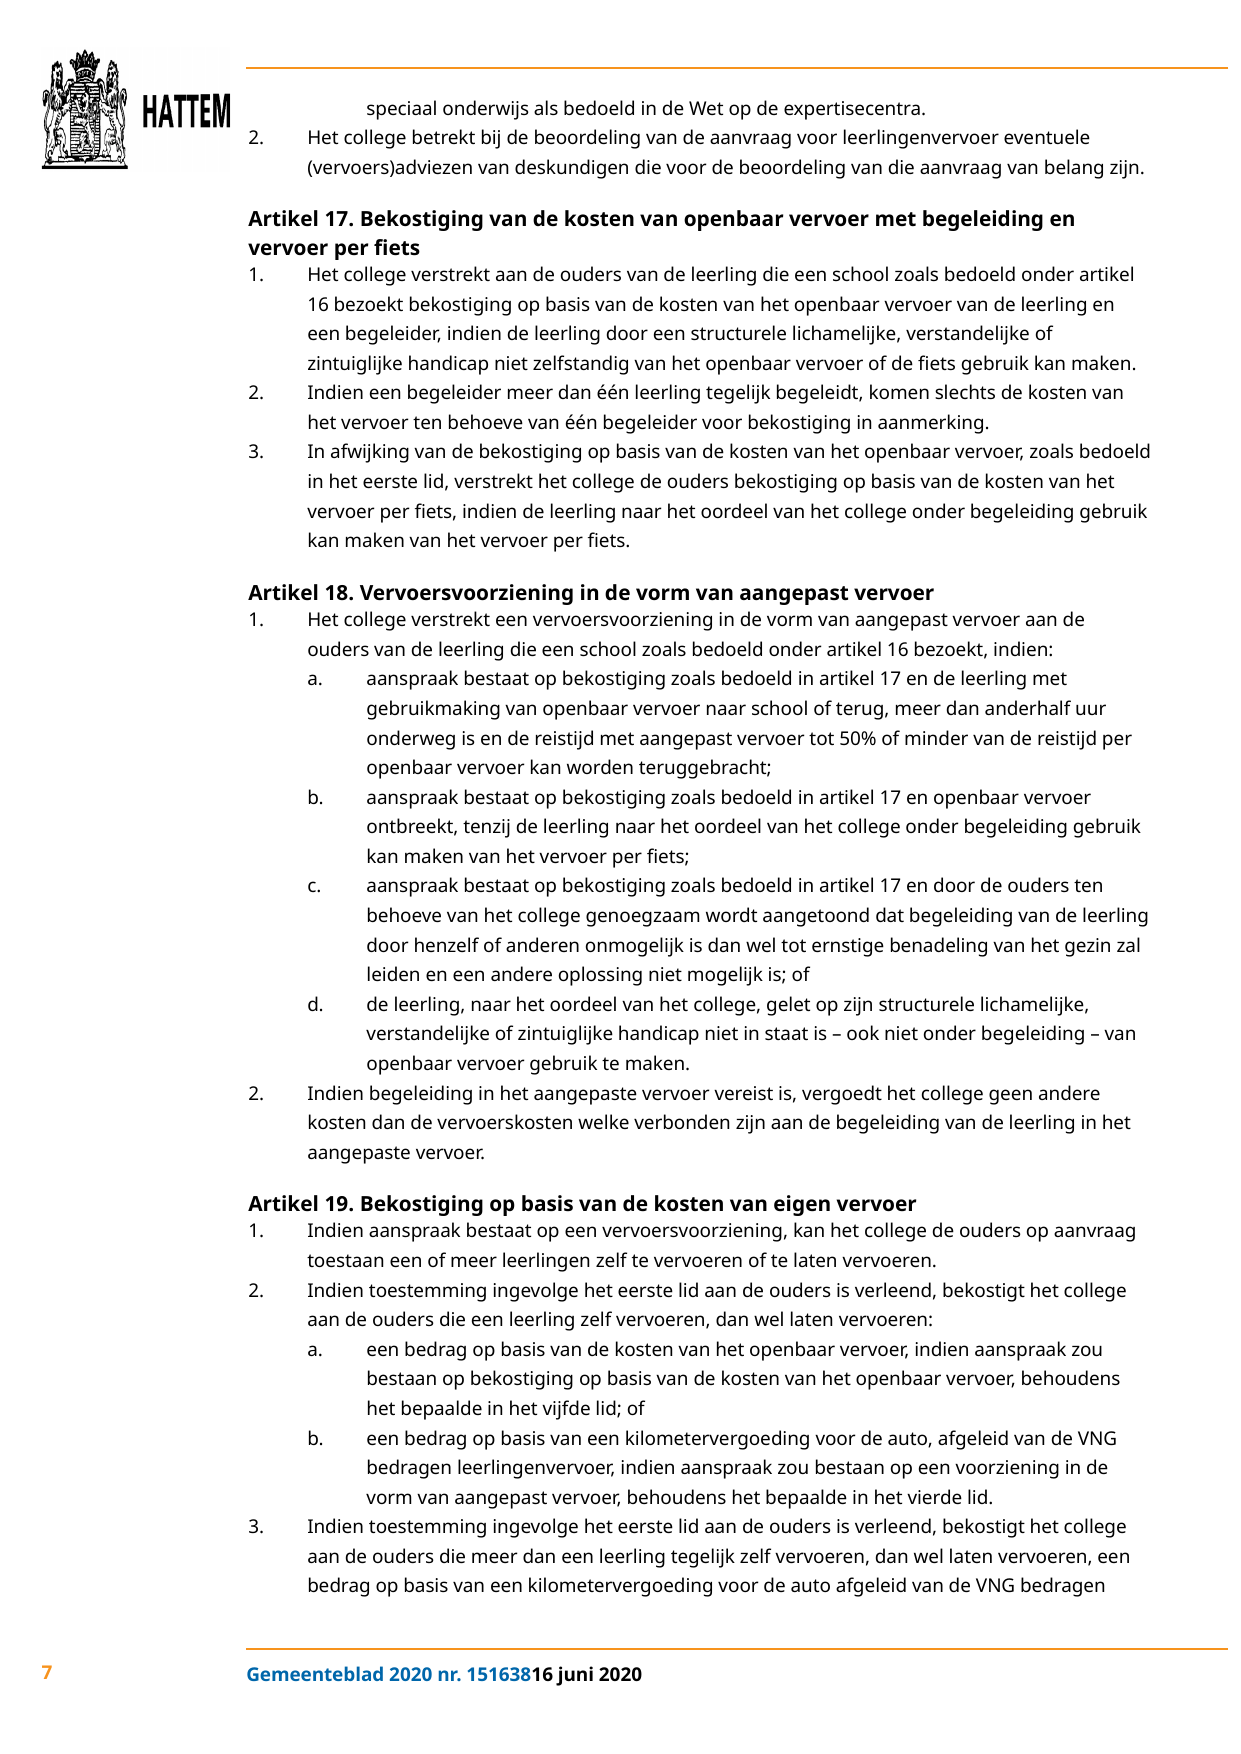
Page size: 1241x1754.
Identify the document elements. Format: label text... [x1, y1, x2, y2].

list aanspraak bestaat op bekostiging zoals bedoeld in artikel 17 en openbaar vervoer ontbreekt, tenzij de leerling naar het oordeel van het college onder begeleiding gebruik kan maken van het vervoer per fiets; [307, 784, 1152, 869]
list Het college verstrekt een vervoersvoorziening in de vorm van aangepast vervoer aan de ouders van de leerling die een school zoals bedoeld onder artikel 16 bezoekt, indien: [248, 606, 1152, 662]
list een bedrag op basis van een kilometervergoeding voor de auto, afgeleid van de VNG bedragen leerlingenvervoer, indien aanspraak zou bestaan op een voorziening in de vorm van aangepast vervoer, behoudens het bepaalde in het vierde lid. [307, 1425, 1152, 1510]
text Artikel 17. Bekostiging van de kosten van openbaar vervoer met begeleiding en vervoer per fiets [248, 204, 1152, 261]
list In afwijking van de bekostiging op basis van de kosten van het openbaar vervoer, zoals bedoeld in het eerste lid, verstrekt het college de ouders bekostiging op basis van de kosten van het vervoer per fiets, indien de leerling naar het oordeel van het college onder begeleiding gebruik kan maken van het vervoer per fiets. [248, 439, 1152, 553]
list speciaal onderwijs als bedoeld in de Wet op de expertisecentra. [307, 95, 1152, 121]
list Indien aanspraak bestaat op een vervoersvoorziening, kan het college de ouders op aanvraag toestaan een of meer leerlingen zelf te vervoeren of te laten vervoeren. [248, 1218, 1152, 1273]
list Indien toestemming ingevolge het eerste lid aan de ouders is verleend, bekostigt het college aan de ouders die meer dan een leerling tegelijk zelf vervoeren, dan wel laten vervoeren, een bedrag op basis van een kilometervergoeding voor de auto afgeleid van de VNG bedragen [248, 1513, 1152, 1598]
picture [41, 47, 231, 172]
text Artikel 19. Bekostiging op basis van de kosten van eigen vervoer [248, 1189, 1152, 1218]
list Indien begeleiding in het aangepaste vervoer vereist is, vergoedt het college geen andere kosten dan de vervoerskosten welke verbonden zijn aan de begeleiding van de leerling in het aangepaste vervoer. [248, 1080, 1152, 1164]
list aanspraak bestaat op bekostiging zoals bedoeld in artikel 17 en door de ouders ten behoeve van het college genoegzaam wordt aangetoond dat begeleiding van de leerling door henzelf of anderen onmogelijk is dan wel tot ernstige benadeling van het gezin zal leiden en een andere oplossing niet mogelijk is; of [307, 873, 1152, 987]
text Artikel 18. Vervoersvoorziening in de vorm van aangepast vervoer [248, 578, 1152, 606]
list Indien toestemming ingevolge het eerste lid aan de ouders is verleend, bekostigt het college aan de ouders die een leerling zelf vervoeren, dan wel laten vervoeren: [248, 1277, 1152, 1332]
list Het college betrekt bij de beoordeling van de aanvraag voor leerlingenvervoer eventuele (vervoers)adviezen van deskundigen die voor de beoordeling van die aanvraag van belang zijn. [248, 124, 1152, 180]
list een bedrag op basis van de kosten van het openbaar vervoer, indien aanspraak zou bestaan op bekostiging op basis van de kosten van het openbaar vervoer, behoudens het bepaalde in het vijfde lid; of [307, 1336, 1152, 1421]
list Het college verstrekt aan de ouders van de leerling die een school zoals bedoeld onder artikel 16 bezoekt bekostiging op basis van de kosten van het openbaar vervoer van de leerling en een begeleider, indien de leerling door een structurele lichamelijke, verstandelijke of zintuiglijke handicap niet zelfstandig van het openbaar vervoer of de fiets gebruik kan maken. [248, 261, 1152, 376]
list aanspraak bestaat op bekostiging zoals bedoeld in artikel 17 en de leerling met gebruikmaking van openbaar vervoer naar school of terug, meer dan anderhalf uur onderweg is en de reistijd met aangepast vervoer tot 50% of minder van de reistijd per openbaar vervoer kan worden teruggebracht; [307, 666, 1152, 780]
list de leerling, naar het oordeel van het college, gelet op zijn structurele lichamelijke, verstandelijke of zintuiglijke handicap niet in staat is – ook niet onder begeleiding – van openbaar vervoer gebruik te maken. [307, 991, 1152, 1076]
list Indien een begeleider meer dan één leerling tegelijk begeleidt, komen slechts de kosten van het vervoer ten behoeve van één begeleider voor bekostiging in aanmerking. [248, 379, 1152, 435]
